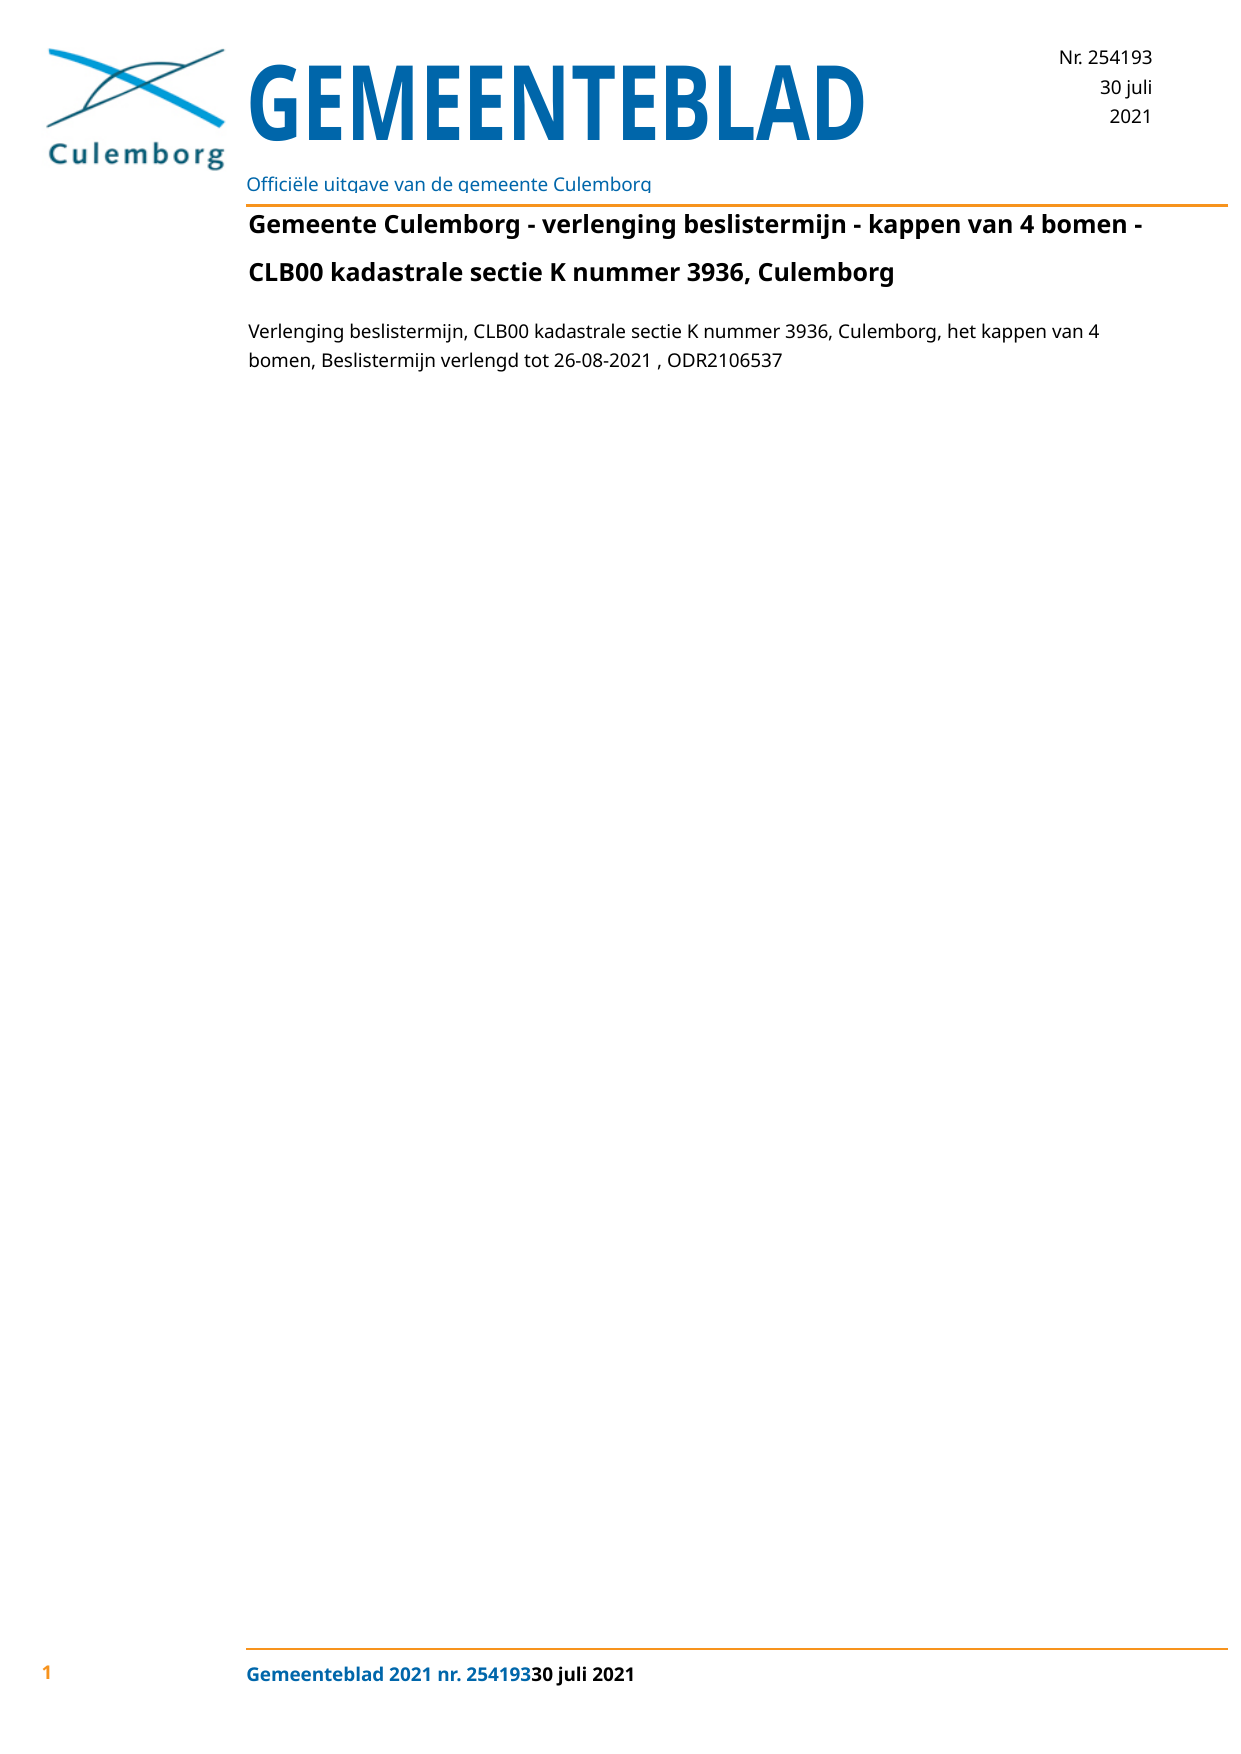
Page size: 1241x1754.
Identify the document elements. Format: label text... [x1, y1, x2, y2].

picture [41, 47, 231, 172]
text Gemeente Culemborg - verlenging beslistermijn - kappen van 4 bomen - CLB00 kadastrale sectie K nummer 3936, Culemborg [248, 207, 1152, 288]
text Verlenging beslistermijn, CLB00 kadastrale sectie K nummer 3936, Culemborg, het kappen van 4 bomen, Beslistermijn verlengd tot 26-08-2021 , ODR2106537 [248, 318, 1152, 373]
